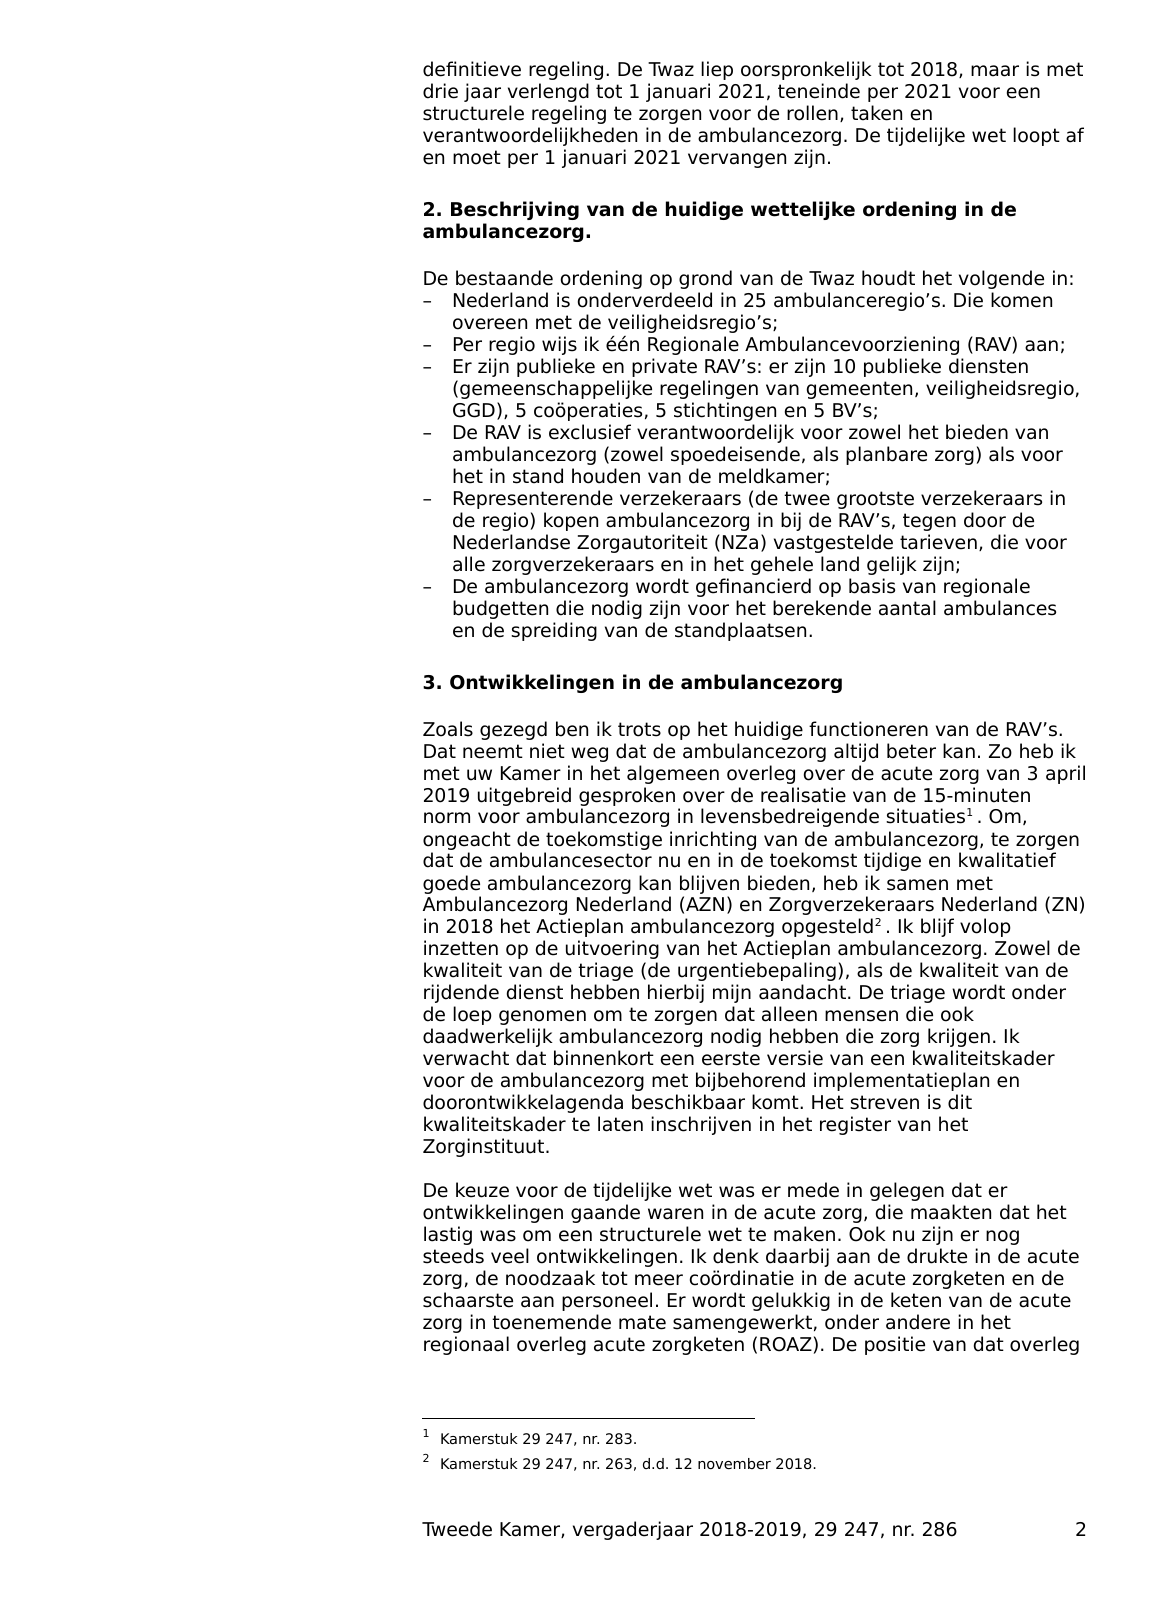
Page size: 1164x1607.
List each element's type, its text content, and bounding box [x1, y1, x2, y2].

text De bestaande ordening op grond van de Twaz houdt het volgende in: [422, 268, 1087, 290]
subtitle 3. Ontwikkelingen in de ambulancezorg [422, 672, 1087, 693]
text – Per regio wijs ik één Regionale Ambulancevoorziening (RAV) aan; [422, 334, 1087, 356]
text Kamerstuk 29 247, nr. 283. [422, 1427, 1087, 1449]
text – Nederland is onderverdeeld in 25 ambulanceregio’s. Die komen overeen met de veiligheidsregio’s; [422, 290, 1087, 334]
text – Representerende verzekeraars (de twee grootste verzekeraars in de regio) kopen ambulancezorg in bij de RAV’s, tegen door de Nederlandse Zorgautoriteit (NZa) vastgestelde tarieven, die voor alle zorgverzekeraars en in het gehele land gelijk zijn; [422, 488, 1087, 576]
text – De RAV is exclusief verantwoordelijk voor zowel het bieden van ambulancezorg (zowel spoedeisende, als planbare zorg) als voor het in stand houden van de meldkamer; [422, 422, 1087, 488]
text – De ambulancezorg wordt gefinancierd op basis van regionale budgetten die nodig zijn voor het berekende aantal ambulances en de spreiding van de standplaatsen. [422, 576, 1087, 642]
text Kamerstuk 29 247, nr. 263, d.d. 12 november 2018. [422, 1452, 1087, 1474]
subtitle 2. Beschrijving van de huidige wettelijke ordening in de ambulancezorg. [422, 199, 1087, 243]
text De keuze voor de tijdelijke wet was er mede in gelegen dat er ontwikkelingen gaande waren in de acute zorg, die maakten dat het lastig was om een structurele wet te maken. Ook nu zijn er nog steeds veel ontwikkelingen. Ik denk daarbij aan de drukte in de acute zorg, de noodzaak tot meer coördinatie in de acute zorgketen en de schaarste aan personeel. Er wordt gelukkig in de keten van de acute zorg in toenemende mate samengewerkt, onder andere in het regionaal overleg acute zorgketen (ROAZ). De positie van dat overleg [422, 1180, 1087, 1356]
text definitieve regeling. De Twaz liep oorspronkelijk tot 2018, maar is met drie jaar verlengd tot 1 januari 2021, teneinde per 2021 voor een structurele regeling te zorgen voor de rollen, taken en verantwoordelijkheden in de ambulancezorg. De tijdelijke wet loopt af en moet per 1 januari 2021 vervangen zijn. [422, 59, 1087, 169]
text Zoals gezegd ben ik trots op het huidige functioneren van de RAV’s. Dat neemt niet weg dat de ambulancezorg altijd beter kan. Zo heb ik met uw Kamer in het algemeen overleg over de acute zorg van 3 april 2019 uitgebreid gesproken over de realisatie van de 15-minuten norm voor ambulancezorg in levensbedreigende situaties. Om, ongeacht de toekomstige inrichting van de ambulancezorg, te zorgen dat de ambulancesector nu en in de toekomst tijdige en kwalitatief goede ambulancezorg kan blijven bieden, heb ik samen met Ambulancezorg Nederland (AZN) en Zorgverzekeraars Nederland (ZN) in 2018 het Actieplan ambulancezorg opgesteld. Ik blijf volop inzetten op de uitvoering van het Actieplan ambulancezorg. Zowel de kwaliteit van de triage (de urgentiebepaling), als de kwaliteit van de rijdende dienst hebben hierbij mijn aandacht. De triage wordt onder de loep genomen om te zorgen dat alleen mensen die ook daadwerkelijk ambulancezorg nodig hebben die zorg krijgen. Ik verwacht dat binnenkort een eerste versie van een kwaliteitskader voor de ambulancezorg met bijbehorend implementatieplan en doorontwikkelagenda beschikbaar komt. Het streven is dit kwaliteitskader te laten inschrijven in het register van het Zorginstituut. [422, 718, 1087, 1158]
text – Er zijn publieke en private RAV’s: er zijn 10 publieke diensten (gemeenschappelijke regelingen van gemeenten, veiligheidsregio, GGD), 5 coöperaties, 5 stichtingen en 5 BV’s; [422, 356, 1087, 422]
